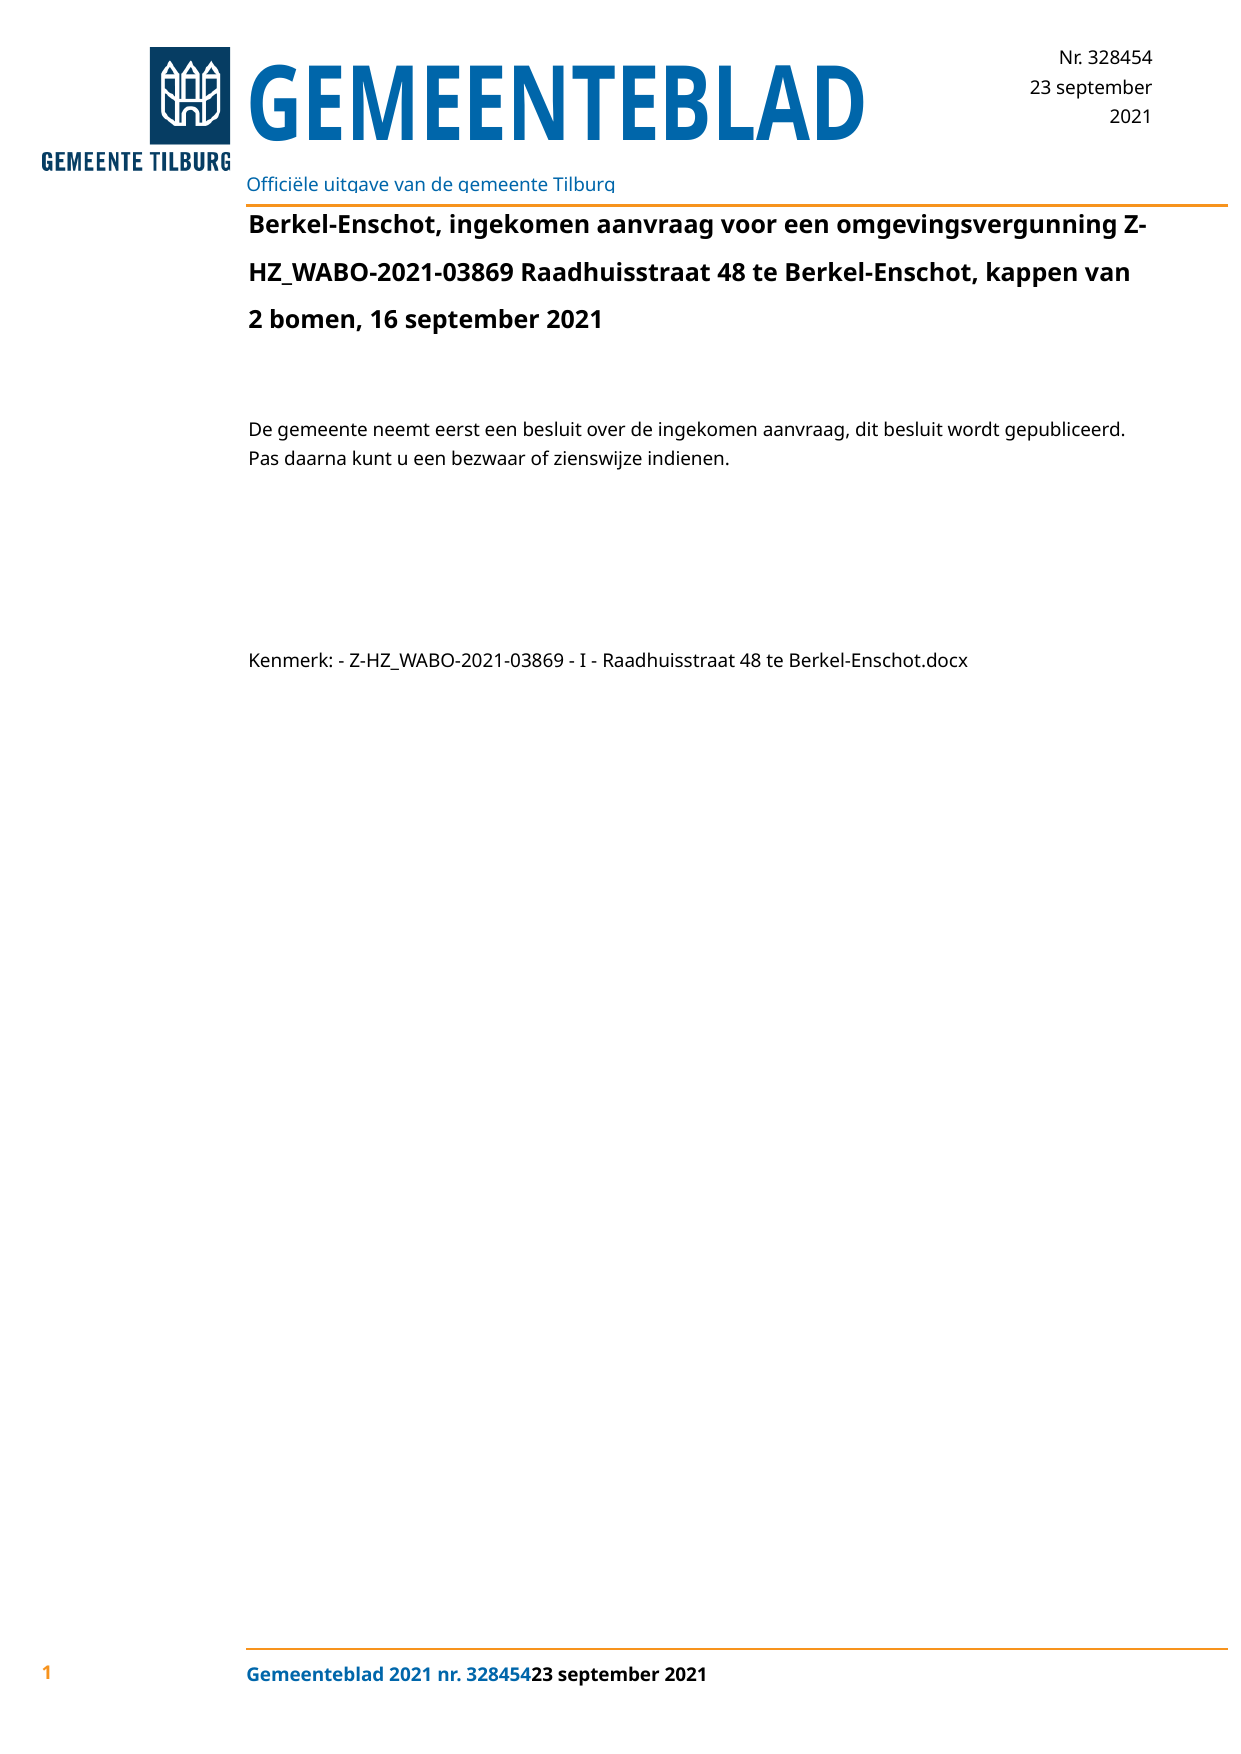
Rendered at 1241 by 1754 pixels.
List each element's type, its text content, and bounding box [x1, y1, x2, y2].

text Berkel-Enschot, ingekomen aanvraag voor een omgevingsvergunning Z-HZ_WABO-2021-03869 Raadhuisstraat 48 te Berkel-Enschot, kappen van 2 bomen, 16 september 2021 [248, 207, 1152, 336]
text Kenmerk: - Z-HZ_WABO-2021-03869 - I - Raadhuisstraat 48 te Berkel-Enschot.docx [248, 647, 1152, 673]
picture [41, 47, 231, 172]
text De gemeente neemt eerst een besluit over de ingekomen aanvraag, dit besluit wordt gepubliceerd. Pas daarna kunt u een bezwaar of zienswijze indienen. [248, 416, 1152, 471]
